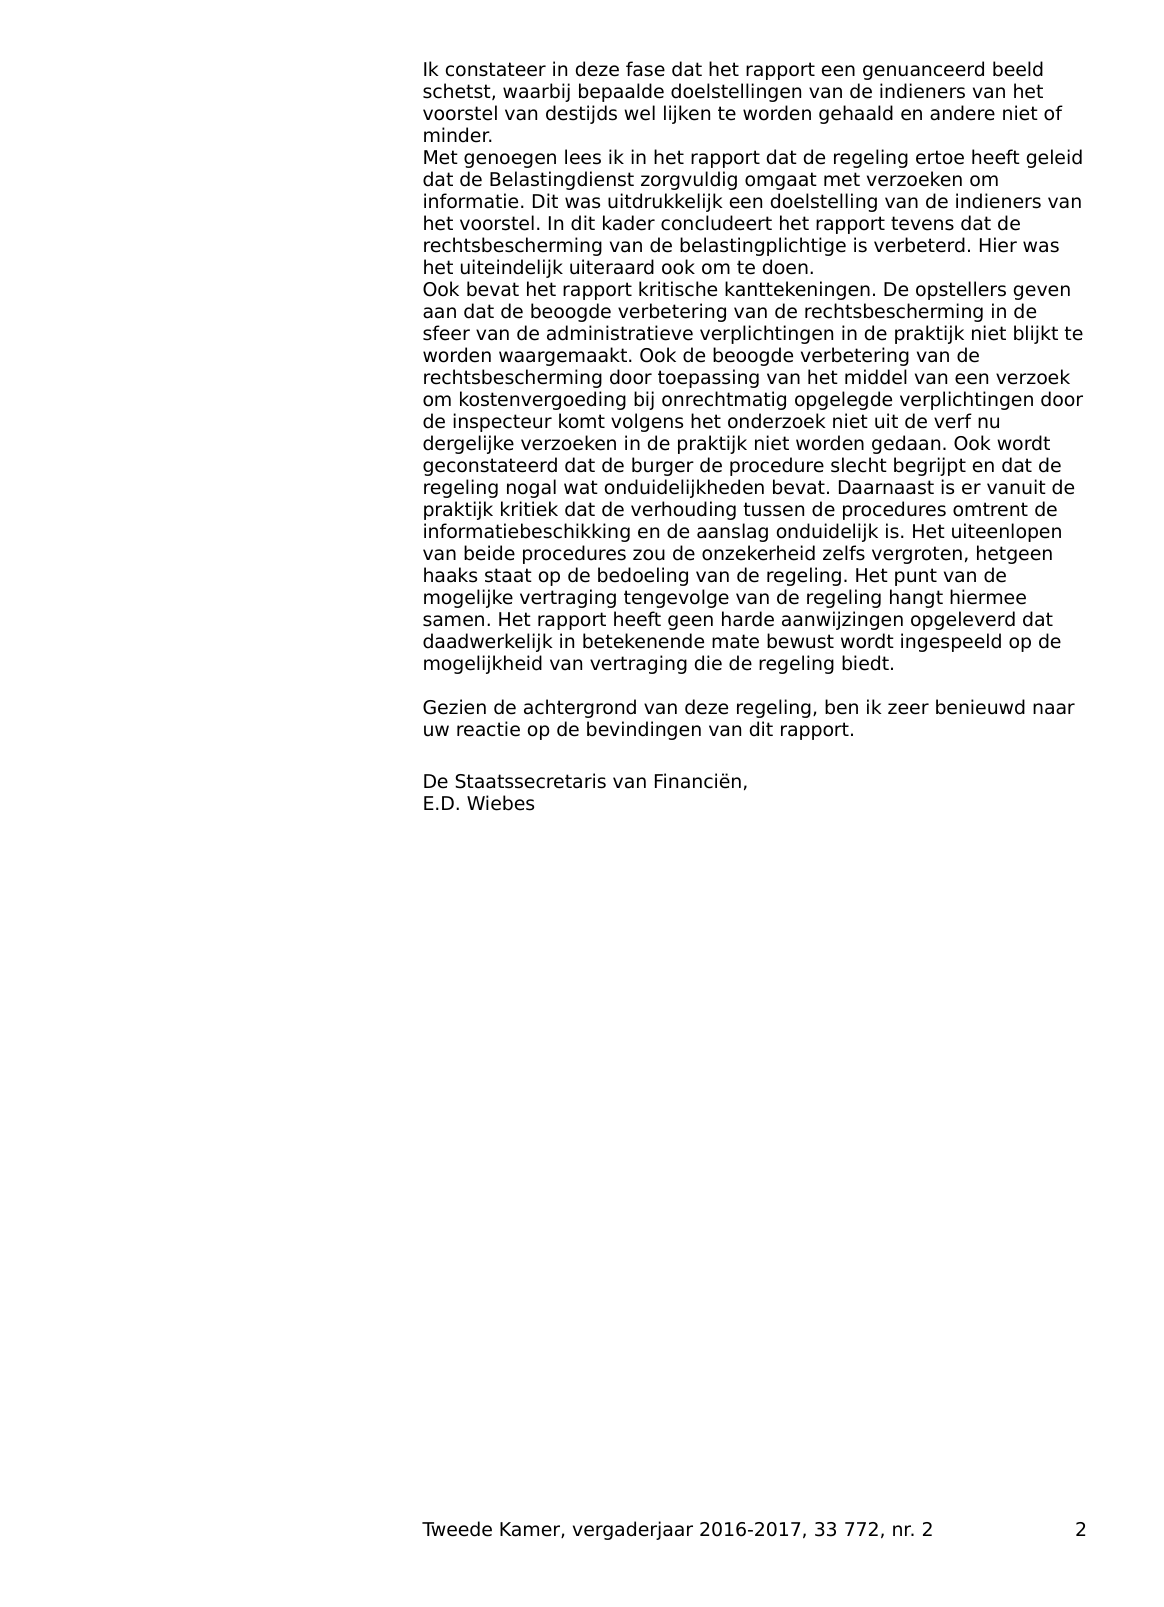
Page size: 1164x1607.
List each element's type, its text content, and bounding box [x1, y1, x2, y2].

text Ik constateer in deze fase dat het rapport een genuanceerd beeld schetst, waarbij bepaalde doelstellingen van de indieners van het voorstel van destijds wel lijken te worden gehaald en andere niet of minder. [422, 59, 1087, 147]
text De Staatssecretaris van Financiën, E.D. Wiebes [422, 771, 1087, 814]
text Ook bevat het rapport kritische kanttekeningen. De opstellers geven aan dat de beoogde verbetering van de rechtsbescherming in de sfeer van de administratieve verplichtingen in de praktijk niet blijkt te worden waargemaakt. Ook de beoogde verbetering van de rechtsbescherming door toepassing van het middel van een verzoek om kostenvergoeding bij onrechtmatig opgelegde verplichtingen door de inspecteur komt volgens het onderzoek niet uit de verf nu dergelijke verzoeken in de praktijk niet worden gedaan. Ook wordt geconstateerd dat de burger de procedure slecht begrijpt en dat de regeling nogal wat onduidelijkheden bevat. Daarnaast is er vanuit de praktijk kritiek dat de verhouding tussen de procedures omtrent de informatiebeschikking en de aanslag onduidelijk is. Het uiteenlopen van beide procedures zou de onzekerheid zelfs vergroten, hetgeen haaks staat op de bedoeling van de regeling. Het punt van de mogelijke vertraging tengevolge van de regeling hangt hiermee samen. Het rapport heeft geen harde aanwijzingen opgeleverd dat daadwerkelijk in betekenende mate bewust wordt ingespeeld op de mogelijkheid van vertraging die de regeling biedt. [422, 279, 1087, 674]
text Gezien de achtergrond van deze regeling, ben ik zeer benieuwd naar uw reactie op de bevindingen van dit rapport. [422, 697, 1087, 741]
text Met genoegen lees ik in het rapport dat de regeling ertoe heeft geleid dat de Belastingdienst zorgvuldig omgaat met verzoeken om informatie. Dit was uitdrukkelijk een doelstelling van de indieners van het voorstel. In dit kader concludeert het rapport tevens dat de rechtsbescherming van de belastingplichtige is verbeterd. Hier was het uiteindelijk uiteraard ook om te doen. [422, 147, 1087, 279]
